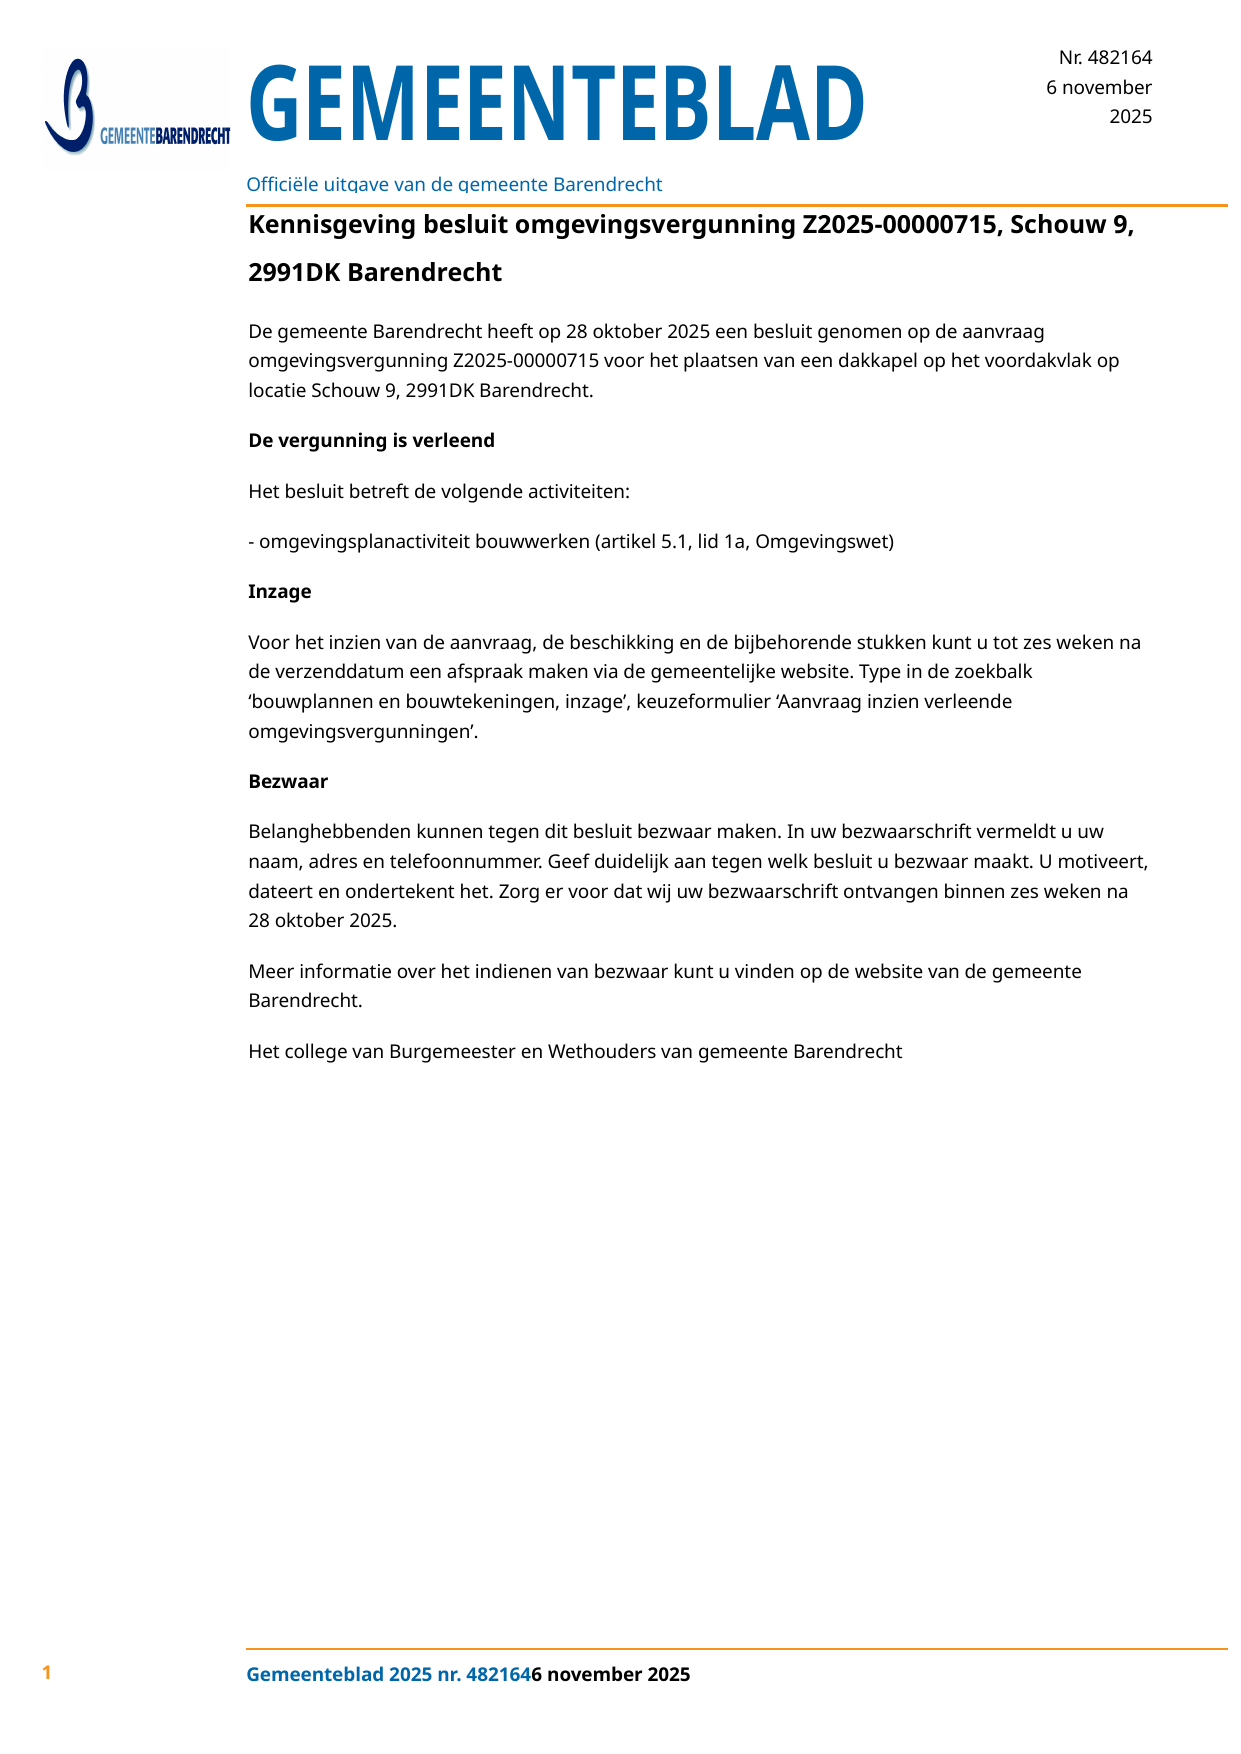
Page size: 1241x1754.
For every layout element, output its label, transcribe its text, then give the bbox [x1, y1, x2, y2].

text Het college van Burgemeester en Wethouders van gemeente Barendrecht [248, 1038, 1152, 1064]
text Inzage [248, 579, 1152, 604]
text Meer informatie over het indienen van bezwaar kunt u vinden op de website van de gemeente Barendrecht. [248, 958, 1152, 1013]
picture [41, 47, 231, 172]
text - omgevingsplanactiviteit bouwwerken (artikel 5.1, lid 1a, Omgevingswet) [248, 528, 1152, 554]
text Belanghebbenden kunnen tegen dit besluit bezwaar maken. In uw bezwaarschrift vermeldt u uw naam, adres en telefoonnummer. Geef duidelijk aan tegen welk besluit u bezwaar maakt. U motiveert, dateert en ondertekent het. Zorg er voor dat wij uw bezwaarschrift ontvangen binnen zes weken na 28 oktober 2025. [248, 819, 1152, 933]
text Het besluit betreft de volgende activiteiten: [248, 478, 1152, 504]
text Voor het inzien van de aanvraag, de beschikking en de bijbehorende stukken kunt u tot zes weken na de verzenddatum een afspraak maken via de gemeentelijke website. Type in de zoekbalk ‘bouwplannen en bouwtekeningen, inzage’, keuzeformulier ‘Aanvraag inzien verleende omgevingsvergunningen’. [248, 629, 1152, 744]
text Kennisgeving besluit omgevingsvergunning Z2025-00000715, Schouw 9, 2991DK Barendrecht [248, 207, 1152, 288]
text De gemeente Barendrecht heeft op 28 oktober 2025 een besluit genomen op de aanvraag omgevingsvergunning Z2025-00000715 voor het plaatsen van een dakkapel op het voordakvlak op locatie Schouw 9, 2991DK Barendrecht. [248, 318, 1152, 403]
text De vergunning is verleend [248, 427, 1152, 453]
text Bezwaar [248, 768, 1152, 794]
